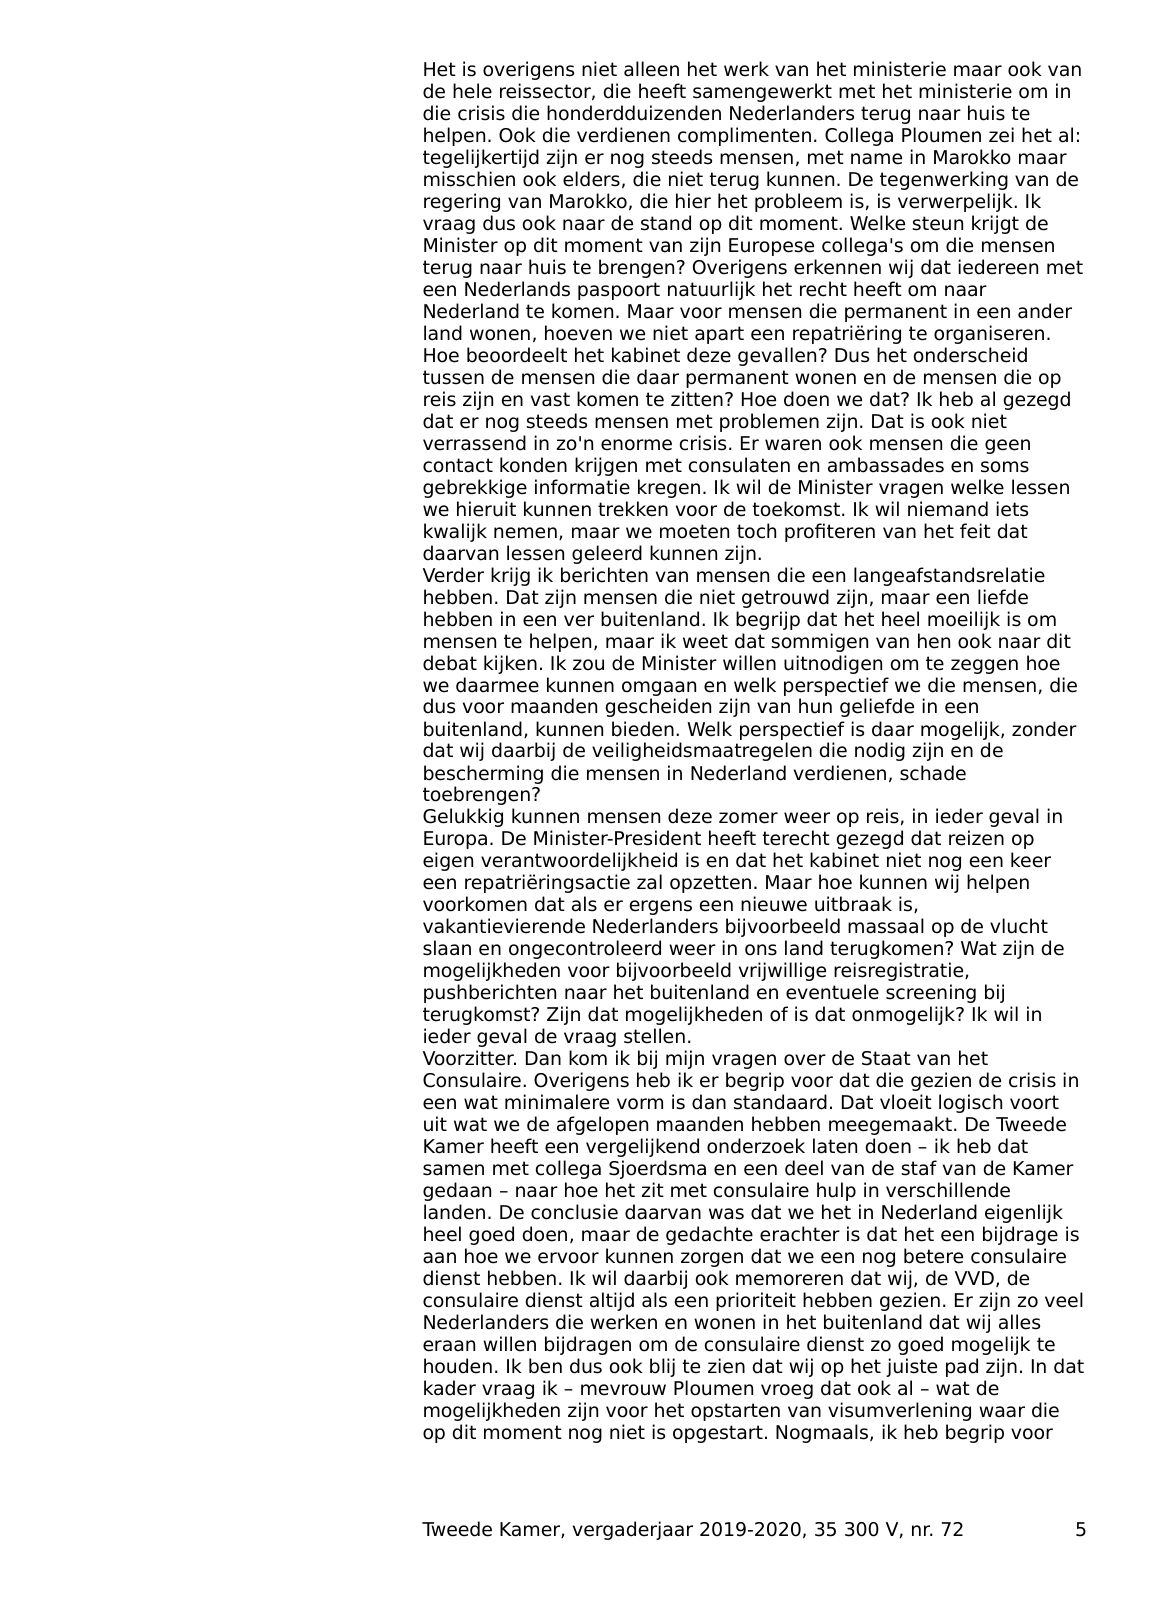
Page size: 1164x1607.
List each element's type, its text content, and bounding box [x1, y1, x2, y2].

text Voorzitter. Dan kom ik bij mijn vragen over de Staat van het Consulaire. Overigens heb ik er begrip voor dat die gezien de crisis in een wat minimalere vorm is dan standaard. Dat vloeit logisch voort uit wat we de afgelopen maanden hebben meegemaakt. De Tweede Kamer heeft een vergelijkend onderzoek laten doen – ik heb dat samen met collega Sjoerdsma en een deel van de staf van de Kamer gedaan – naar hoe het zit met consulaire hulp in verschillende landen. De conclusie daarvan was dat we het in Nederland eigenlijk heel goed doen, maar de gedachte erachter is dat het een bijdrage is aan hoe we ervoor kunnen zorgen dat we een nog betere consulaire dienst hebben. Ik wil daarbij ook memoreren dat wij, de VVD, de consulaire dienst altijd als een prioriteit hebben gezien. Er zijn zo veel Nederlanders die werken en wonen in het buitenland dat wij alles eraan willen bijdragen om de consulaire dienst zo goed mogelijk te houden. Ik ben dus ook blij te zien dat wij op het juiste pad zijn. In dat kader vraag ik – mevrouw Ploumen vroeg dat ook al – wat de mogelijkheden zijn voor het opstarten van visumverlening waar die op dit moment nog niet is opgestart. Nogmaals, ik heb begrip voor [422, 1048, 1087, 1444]
text Verder krijg ik berichten van mensen die een langeafstandsrelatie hebben. Dat zijn mensen die niet getrouwd zijn, maar een liefde hebben in een ver buitenland. Ik begrijp dat het heel moeilijk is om mensen te helpen, maar ik weet dat sommigen van hen ook naar dit debat kijken. Ik zou de Minister willen uitnodigen om te zeggen hoe we daarmee kunnen omgaan en welk perspectief we die mensen, die dus voor maanden gescheiden zijn van hun geliefde in een buitenland, kunnen bieden. Welk perspectief is daar mogelijk, zonder dat wij daarbij de veiligheidsmaatregelen die nodig zijn en de bescherming die mensen in Nederland verdienen, schade toebrengen? [422, 564, 1087, 806]
text Gelukkig kunnen mensen deze zomer weer op reis, in ieder geval in Europa. De Minister-President heeft terecht gezegd dat reizen op eigen verantwoordelijkheid is en dat het kabinet niet nog een keer een repatriëringsactie zal opzetten. Maar hoe kunnen wij helpen voorkomen dat als er ergens een nieuwe uitbraak is, vakantievierende Nederlanders bijvoorbeeld massaal op de vlucht slaan en ongecontroleerd weer in ons land terugkomen? Wat zijn de mogelijkheden voor bijvoorbeeld vrijwillige reisregistratie, pushberichten naar het buitenland en eventuele screening bij terugkomst? Zijn dat mogelijkheden of is dat onmogelijk? Ik wil in ieder geval de vraag stellen. [422, 806, 1087, 1048]
text Het is overigens niet alleen het werk van het ministerie maar ook van de hele reissector, die heeft samengewerkt met het ministerie om in die crisis die honderdduizenden Nederlanders terug naar huis te helpen. Ook die verdienen complimenten. Collega Ploumen zei het al: tegelijkertijd zijn er nog steeds mensen, met name in Marokko maar misschien ook elders, die niet terug kunnen. De tegenwerking van de regering van Marokko, die hier het probleem is, is verwerpelijk. Ik vraag dus ook naar de stand op dit moment. Welke steun krijgt de Minister op dit moment van zijn Europese collega's om die mensen terug naar huis te brengen? Overigens erkennen wij dat iedereen met een Nederlands paspoort natuurlijk het recht heeft om naar Nederland te komen. Maar voor mensen die permanent in een ander land wonen, hoeven we niet apart een repatriëring te organiseren. Hoe beoordeelt het kabinet deze gevallen? Dus het onderscheid tussen de mensen die daar permanent wonen en de mensen die op reis zijn en vast komen te zitten? Hoe doen we dat? Ik heb al gezegd dat er nog steeds mensen met problemen zijn. Dat is ook niet verrassend in zo'n enorme crisis. Er waren ook mensen die geen contact konden krijgen met consulaten en ambassades en soms gebrekkige informatie kregen. Ik wil de Minister vragen welke lessen we hieruit kunnen trekken voor de toekomst. Ik wil niemand iets kwalijk nemen, maar we moeten toch profiteren van het feit dat daarvan lessen geleerd kunnen zijn. [422, 59, 1087, 564]
